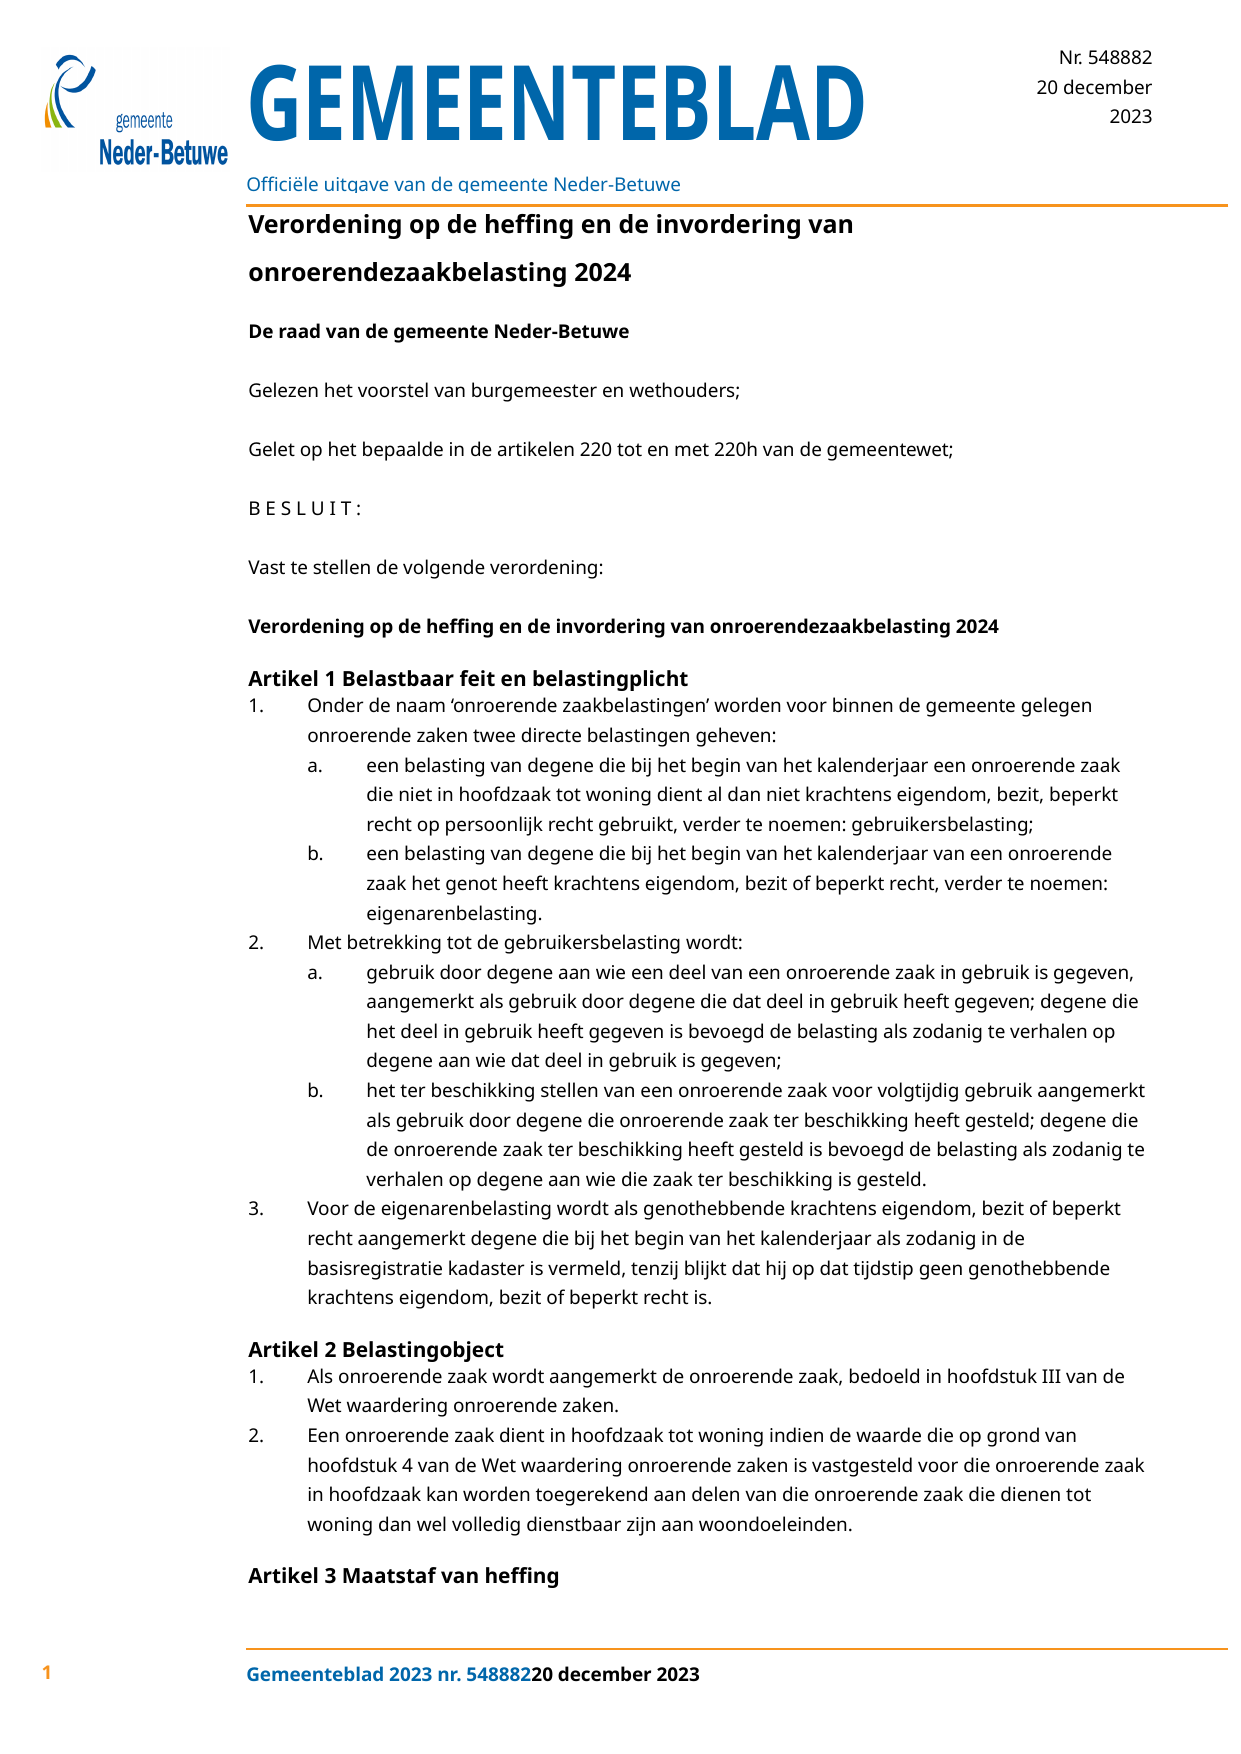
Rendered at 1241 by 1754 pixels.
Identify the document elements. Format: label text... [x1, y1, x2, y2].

list een belasting van degene die bij het begin van het kalenderjaar een onroerende zaak die niet in hoofdzaak tot woning dient al dan niet krachtens eigendom, bezit, beperkt recht op persoonlijk recht gebruikt, verder te noemen: gebruikersbelasting; [307, 752, 1152, 837]
text Gelezen het voorstel van burgemeester en wethouders; [248, 377, 1152, 403]
text De raad van de gemeente Neder-Betuwe [248, 318, 1152, 344]
list gebruik door degene aan wie een deel van een onroerende zaak in gebruik is gegeven, aangemerkt als gebruik door degene die dat deel in gebruik heeft gegeven; degene die het deel in gebruik heeft gegeven is bevoegd de belasting als zodanig te verhalen op degene aan wie dat deel in gebruik is gegeven; [307, 959, 1152, 1073]
list Een onroerende zaak dient in hoofdzaak tot woning indien de waarde die op grond van hoofdstuk 4 van de Wet waardering onroerende zaken is vastgesteld voor die onroerende zaak in hoofdzaak kan worden toegerekend aan delen van die onroerende zaak die dienen tot woning dan wel volledig dienstbaar zijn aan woondoeleinden. [248, 1422, 1152, 1537]
text B E S L U I T : [248, 495, 1152, 521]
list een belasting van degene die bij het begin van het kalenderjaar van een onroerende zaak het genot heeft krachtens eigendom, bezit of beperkt recht, verder te noemen: eigenarenbelasting. [307, 841, 1152, 925]
text Artikel 2 Belastingobject [248, 1335, 1152, 1363]
text Gelet op het bepaalde in de artikelen 220 tot en met 220h van de gemeentewet; [248, 436, 1152, 462]
text Artikel 1 Belastbaar feit en belastingplicht [248, 664, 1152, 693]
text Verordening op de heffing en de invordering van onroerendezaakbelasting 2024 [248, 614, 1152, 639]
list Onder de naam ‘onroerende zaakbelastingen’ worden voor binnen de gemeente gelegen onroerende zaken twee directe belastingen geheven: [248, 693, 1152, 748]
list Voor de eigenarenbelasting wordt als genothebbende krachtens eigendom, bezit of beperkt recht aangemerkt degene die bij het begin van het kalenderjaar als zodanig in de basisregistratie kadaster is vermeld, tenzij blijkt dat hij op dat tijdstip geen genothebbende krachtens eigendom, bezit of beperkt recht is. [248, 1196, 1152, 1310]
picture [41, 47, 231, 172]
list Als onroerende zaak wordt aangemerkt de onroerende zaak, bedoeld in hoofdstuk III van de Wet waardering onroerende zaken. [248, 1363, 1152, 1418]
list het ter beschikking stellen van een onroerende zaak voor volgtijdig gebruik aangemerkt als gebruik door degene die onroerende zaak ter beschikking heeft gesteld; degene die de onroerende zaak ter beschikking heeft gesteld is bevoegd de belasting als zodanig te verhalen op degene aan wie die zaak ter beschikking is gesteld. [307, 1077, 1152, 1192]
list Met betrekking tot de gebruikersbelasting wordt: [248, 929, 1152, 955]
text Vast te stellen de volgende verordening: [248, 554, 1152, 580]
text Artikel 3 Maatstaf van heffing [248, 1561, 1152, 1590]
text Verordening op de heffing en de invordering van onroerendezaakbelasting 2024 [248, 207, 1152, 288]
